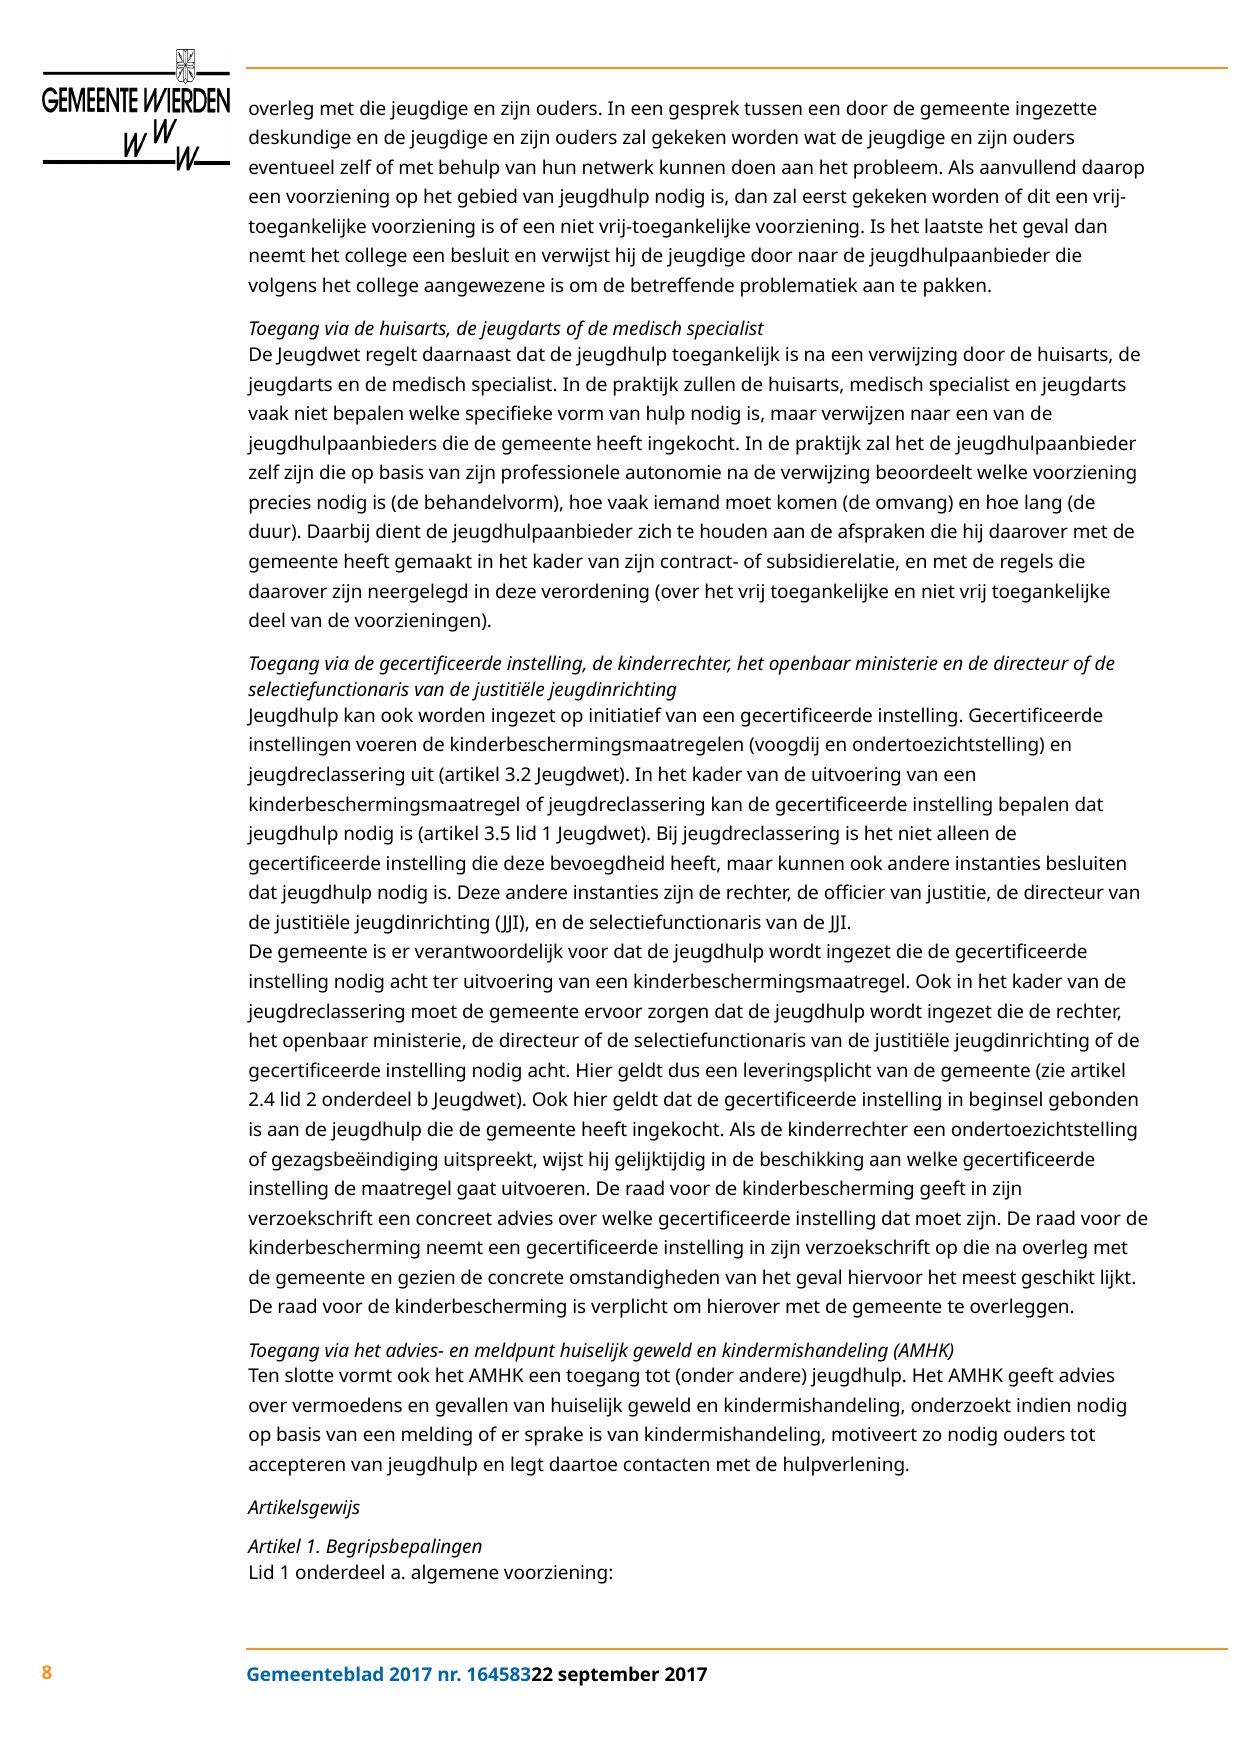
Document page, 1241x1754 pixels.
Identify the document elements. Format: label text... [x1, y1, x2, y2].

text Artikelsgewijs [248, 1494, 1152, 1520]
text Toegang via de gecertificeerde instelling, de kinderrechter, het openbaar ministerie en de directeur of de selectiefunctionaris van de justitiële jeugdinrichting [248, 651, 1152, 702]
picture [41, 47, 231, 172]
text Artikel 1. Begripsbepalingen [248, 1534, 1152, 1559]
text De Jeugdwet regelt daarnaast dat de jeugdhulp toegankelijk is na een verwijzing door de huisarts, de jeugdarts en de medisch specialist. In de praktijk zullen de huisarts, medisch specialist en jeugdarts vaak niet bepalen welke specifieke vorm van hulp nodig is, maar verwijzen naar een van de jeugdhulpaanbieders die de gemeente heeft ingekocht. In de praktijk zal het de jeugdhulpaanbieder zelf zijn die op basis van zijn professionele autonomie na de verwijzing beoordeelt welke voorziening precies nodig is (de behandelvorm), hoe vaak iemand moet komen (de omvang) en hoe lang (de duur). Daarbij dient de jeugdhulpaanbieder zich te houden aan de afspraken die hij daarover met de gemeente heeft gemaakt in het kader van zijn contract- of subsidierelatie, en met de regels die daarover zijn neergelegd in deze verordening (over het vrij toegankelijke en niet vrij toegankelijke deel van de voorzieningen). [248, 341, 1152, 633]
text Jeugdhulp kan ook worden ingezet op initiatief van een gecertificeerde instelling. Gecertificeerde instellingen voeren de kinderbeschermingsmaatregelen (voogdij en ondertoezichtstelling) en jeugdreclassering uit (artikel 3.2 Jeugdwet). In het kader van de uitvoering van een kinderbeschermingsmaatregel of jeugdreclassering kan de gecertificeerde instelling bepalen dat jeugdhulp nodig is (artikel 3.5 lid 1 Jeugdwet). Bij jeugdreclassering is het niet alleen de gecertificeerde instelling die deze bevoegdheid heeft, maar kunnen ook andere instanties besluiten dat jeugdhulp nodig is. Deze andere instanties zijn de rechter, de officier van justitie, de directeur van de justitiële jeugdinrichting (JJI), en de selectiefunctionaris van de JJI. [248, 702, 1152, 935]
text De gemeente is er verantwoordelijk voor dat de jeugdhulp wordt ingezet die de gecertificeerde instelling nodig acht ter uitvoering van een kinderbeschermingsmaatregel. Ook in het kader van de jeugdreclassering moet de gemeente ervoor zorgen dat de jeugdhulp wordt ingezet die de rechter, het openbaar ministerie, de directeur of de selectiefunctionaris van de justitiële jeugdinrichting of de gecertificeerde instelling nodig acht. Hier geldt dus een leveringsplicht van de gemeente (zie artikel 2.4 lid 2 onderdeel b Jeugdwet). Ook hier geldt dat de gecertificeerde instelling in beginsel gebonden is aan de jeugdhulp die de gemeente heeft ingekocht. Als de kinderrechter een ondertoezichtstelling of gezagsbeëindiging uitspreekt, wijst hij gelijktijdig in de beschikking aan welke gecertificeerde instelling de maatregel gaat uitvoeren. De raad voor de kinderbescherming geeft in zijn verzoekschrift een concreet advies over welke gecertificeerde instelling dat moet zijn. De raad voor de kinderbescherming neemt een gecertificeerde instelling in zijn verzoekschrift op die na overleg met de gemeente en gezien de concrete omstandigheden van het geval hiervoor het meest geschikt lijkt. De raad voor de kinderbescherming is verplicht om hierover met de gemeente te overleggen. [248, 939, 1152, 1319]
text Toegang via het advies- en meldpunt huiselijk geweld en kindermishandeling (AMHK) [248, 1337, 1152, 1362]
text overleg met die jeugdige en zijn ouders. In een gesprek tussen een door de gemeente ingezette deskundige en de jeugdige en zijn ouders zal gekeken worden wat de jeugdige en zijn ouders eventueel zelf of met behulp van hun netwerk kunnen doen aan het probleem. Als aanvullend daarop een voorziening op het gebied van jeugdhulp nodig is, dan zal eerst gekeken worden of dit een vrij-toegankelijke voorziening is of een niet vrij-toegankelijke voorziening. Is het laatste het geval dan neemt het college een besluit en verwijst hij de jeugdige door naar de jeugdhulpaanbieder die volgens het college aangewezene is om de betreffende problematiek aan te pakken. [248, 95, 1152, 298]
text Ten slotte vormt ook het AMHK een toegang tot (onder andere) jeugdhulp. Het AMHK geeft advies over vermoedens en gevallen van huiselijk geweld en kindermishandeling, onderzoekt indien nodig op basis van een melding of er sprake is van kindermishandeling, motiveert zo nodig ouders tot accepteren van jeugdhulp en legt daartoe contacten met de hulpverlening. [248, 1362, 1152, 1477]
text Toegang via de huisarts, de jeugdarts of de medisch specialist [248, 315, 1152, 341]
text Lid 1 onderdeel a. algemene voorziening: [248, 1559, 1152, 1585]
